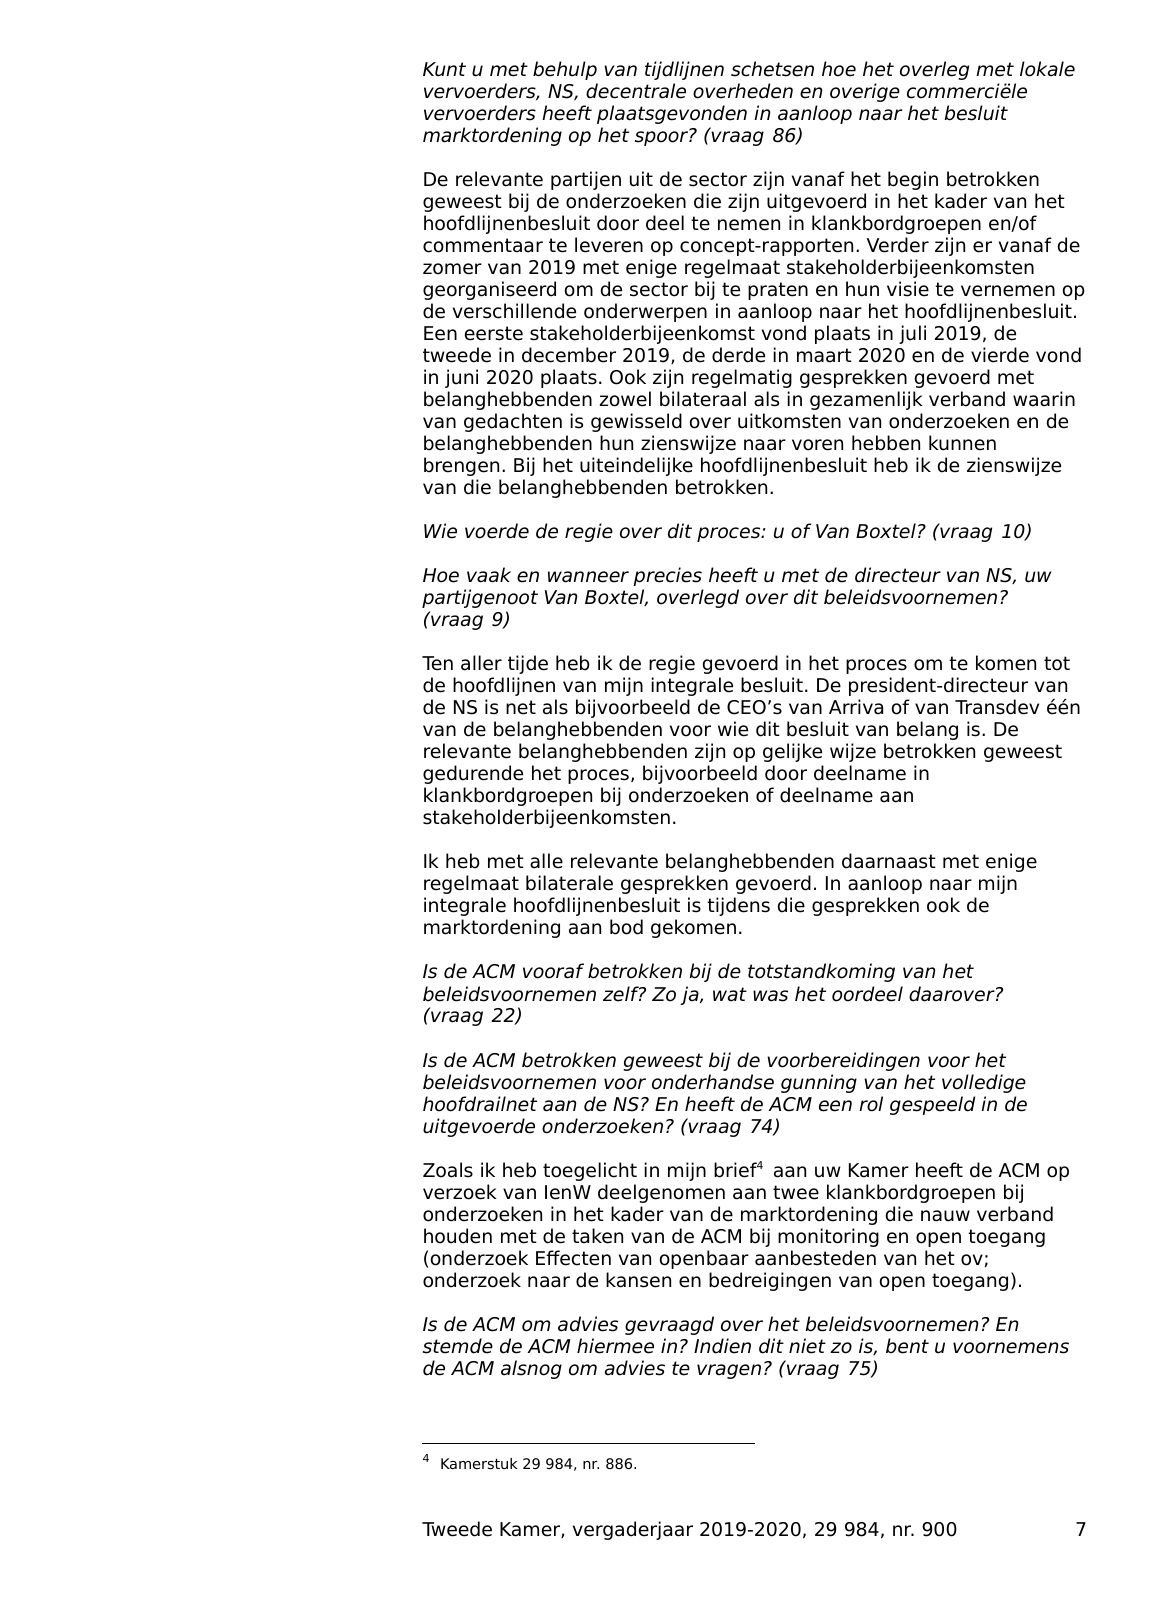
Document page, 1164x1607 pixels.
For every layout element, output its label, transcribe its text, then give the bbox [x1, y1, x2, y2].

text Is de ACM betrokken geweest bij de voorbereidingen voor het beleidsvoornemen voor onderhandse gunning van het volledige hoofdrailnet aan de NS? En heeft de ACM een rol gespeeld in de uitgevoerde onderzoeken? (vraag 74) [422, 1049, 1087, 1137]
text De relevante partijen uit de sector zijn vanaf het begin betrokken geweest bij de onderzoeken die zijn uitgevoerd in het kader van het hoofdlijnenbesluit door deel te nemen in klankbordgroepen en/of commentaar te leveren op concept-rapporten. Verder zijn er vanaf de zomer van 2019 met enige regelmaat stakeholderbijeenkomsten georganiseerd om de sector bij te praten en hun visie te vernemen op de verschillende onderwerpen in aanloop naar het hoofdlijnenbesluit. Een eerste stakeholderbijeenkomst vond plaats in juli 2019, de tweede in december 2019, de derde in maart 2020 en de vierde vond in juni 2020 plaats. Ook zijn regelmatig gesprekken gevoerd met belanghebbenden zowel bilateraal als in gezamenlijk verband waarin van gedachten is gewisseld over uitkomsten van onderzoeken en de belanghebbenden hun zienswijze naar voren hebben kunnen brengen. Bij het uiteindelijke hoofdlijnenbesluit heb ik de zienswijze van die belanghebbenden betrokken. [422, 169, 1087, 499]
text Wie voerde de regie over dit proces: u of Van Boxtel? (vraag 10) [422, 521, 1087, 543]
text Hoe vaak en wanneer precies heeft u met de directeur van NS, uw partijgenoot Van Boxtel, overlegd over dit beleidsvoornemen? (vraag 9) [422, 565, 1087, 631]
text Ik heb met alle relevante belanghebbenden daarnaast met enige regelmaat bilaterale gesprekken gevoerd. In aanloop naar mijn integrale hoofdlijnenbesluit is tijdens die gesprekken ook de marktordening aan bod gekomen. [422, 851, 1087, 939]
text Is de ACM om advies gevraagd over het beleidsvoornemen? En stemde de ACM hiermee in? Indien dit niet zo is, bent u voornemens de ACM alsnog om advies te vragen? (vraag 75) [422, 1314, 1087, 1380]
text Ten aller tijde heb ik de regie gevoerd in het proces om te komen tot de hoofdlijnen van mijn integrale besluit. De president-directeur van de NS is net als bijvoorbeeld de CEO’s van Arriva of van Transdev één van de belanghebbenden voor wie dit besluit van belang is. De relevante belanghebbenden zijn op gelijke wijze betrokken geweest gedurende het proces, bijvoorbeeld door deelname in klankbordgroepen bij onderzoeken of deelname aan stakeholderbijeenkomsten. [422, 653, 1087, 829]
text Kunt u met behulp van tijdlijnen schetsen hoe het overleg met lokale vervoerders, NS, decentrale overheden en overige commerciële vervoerders heeft plaatsgevonden in aanloop naar het besluit marktordening op het spoor? (vraag 86) [422, 59, 1087, 147]
text Kamerstuk 29 984, nr. 886. [422, 1452, 1087, 1474]
text Zoals ik heb toegelicht in mijn brief aan uw Kamer heeft de ACM op verzoek van IenW deelgenomen aan twee klankbordgroepen bij onderzoeken in het kader van de marktordening die nauw verband houden met de taken van de ACM bij monitoring en open toegang (onderzoek Effecten van openbaar aanbesteden van het ov; onderzoek naar de kansen en bedreigingen van open toegang). [422, 1160, 1087, 1292]
text Is de ACM vooraf betrokken bij de totstandkoming van het beleidsvoornemen zelf? Zo ja, wat was het oordeel daarover? (vraag 22) [422, 961, 1087, 1027]
